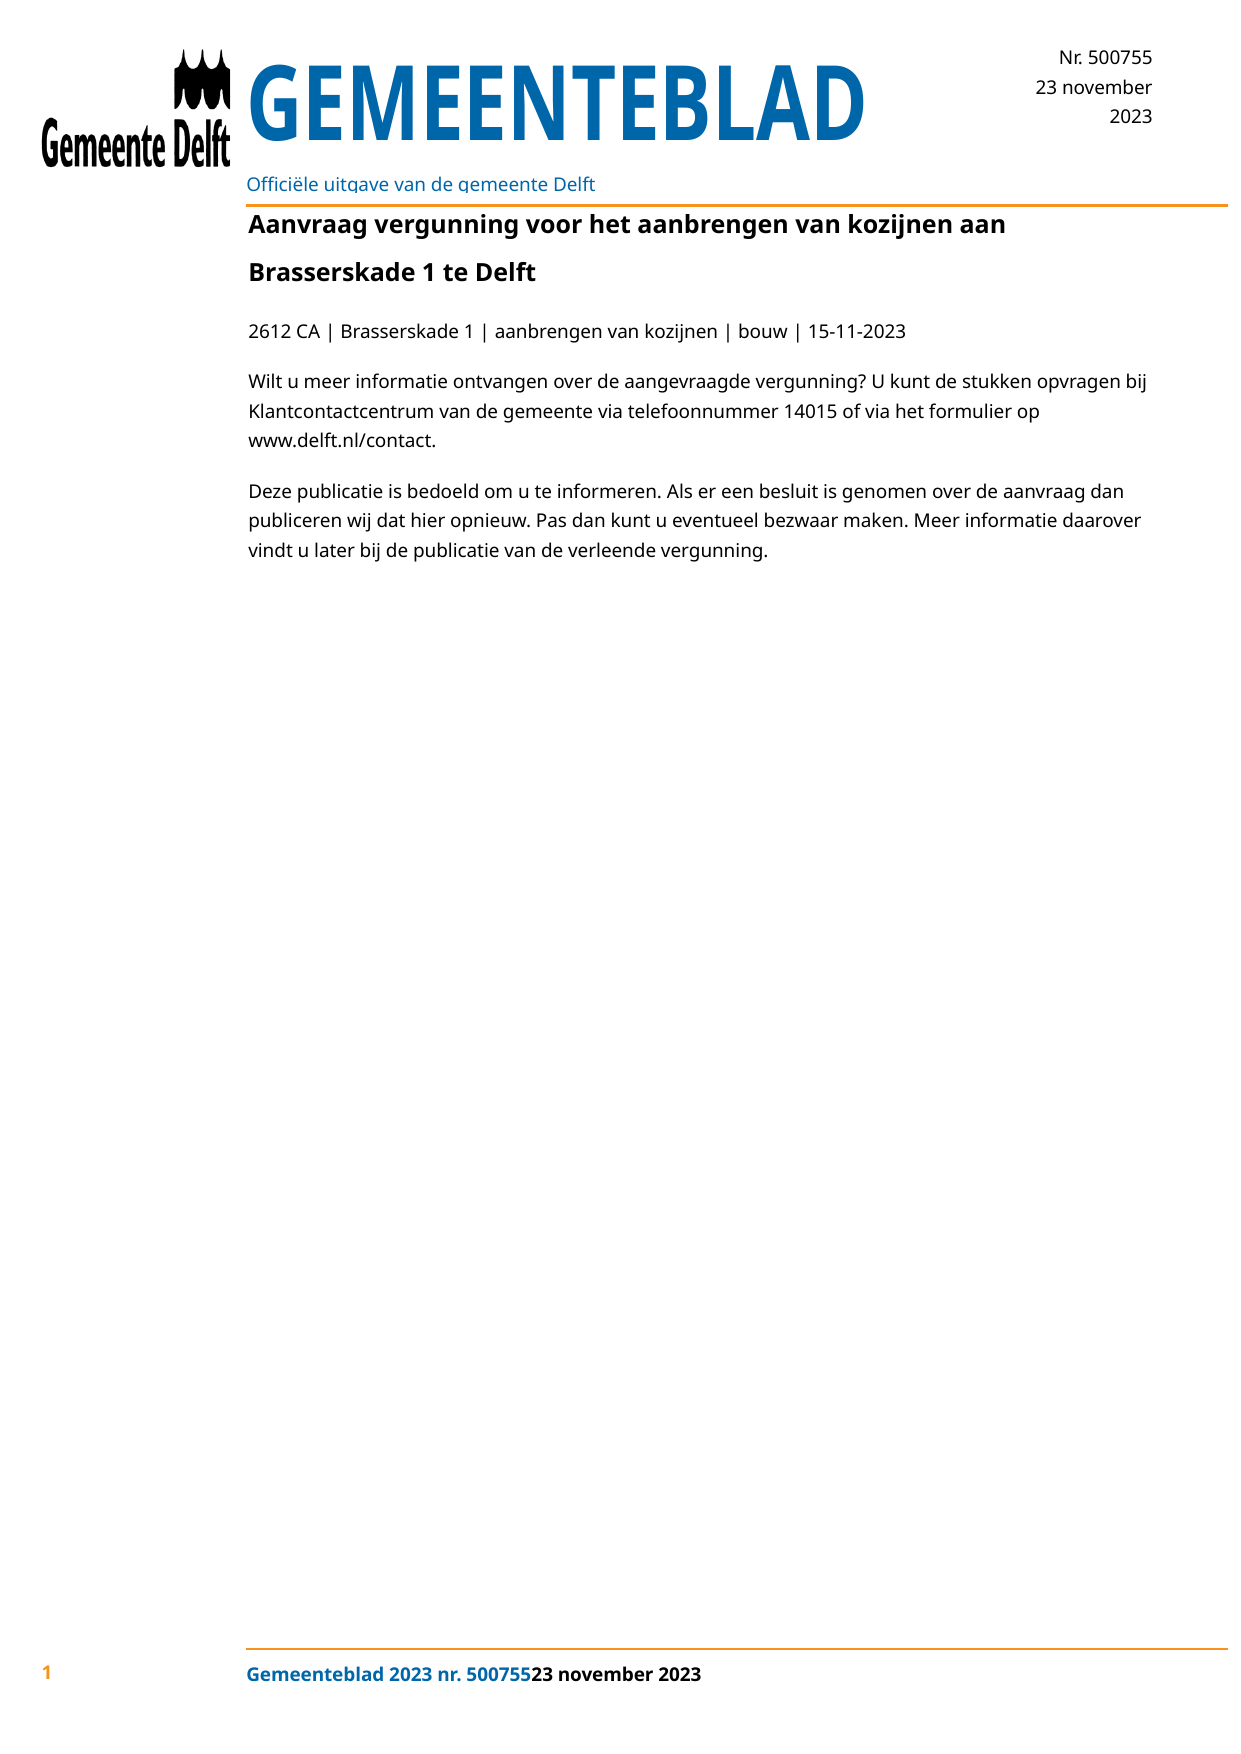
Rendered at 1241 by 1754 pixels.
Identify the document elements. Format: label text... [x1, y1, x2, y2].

text Wilt u meer informatie ontvangen over de aangevraagde vergunning? U kunt de stukken opvragen bij Klantcontactcentrum van de gemeente via telefoonnummer 14015 of via het formulier op www.delft.nl/contact. [248, 368, 1152, 453]
text Aanvraag vergunning voor het aanbrengen van kozijnen aan Brasserskade 1 te Delft [248, 207, 1152, 288]
text 2612 CA | Brasserskade 1 | aanbrengen van kozijnen | bouw | 15-11-2023 [248, 318, 1152, 344]
picture [41, 47, 231, 172]
text Deze publicatie is bedoeld om u te informeren. Als er een besluit is genomen over de aanvraag dan publiceren wij dat hier opnieuw. Pas dan kunt u eventueel bezwaar maken. Meer informatie daarover vindt u later bij de publicatie van de verleende vergunning. [248, 478, 1152, 563]
